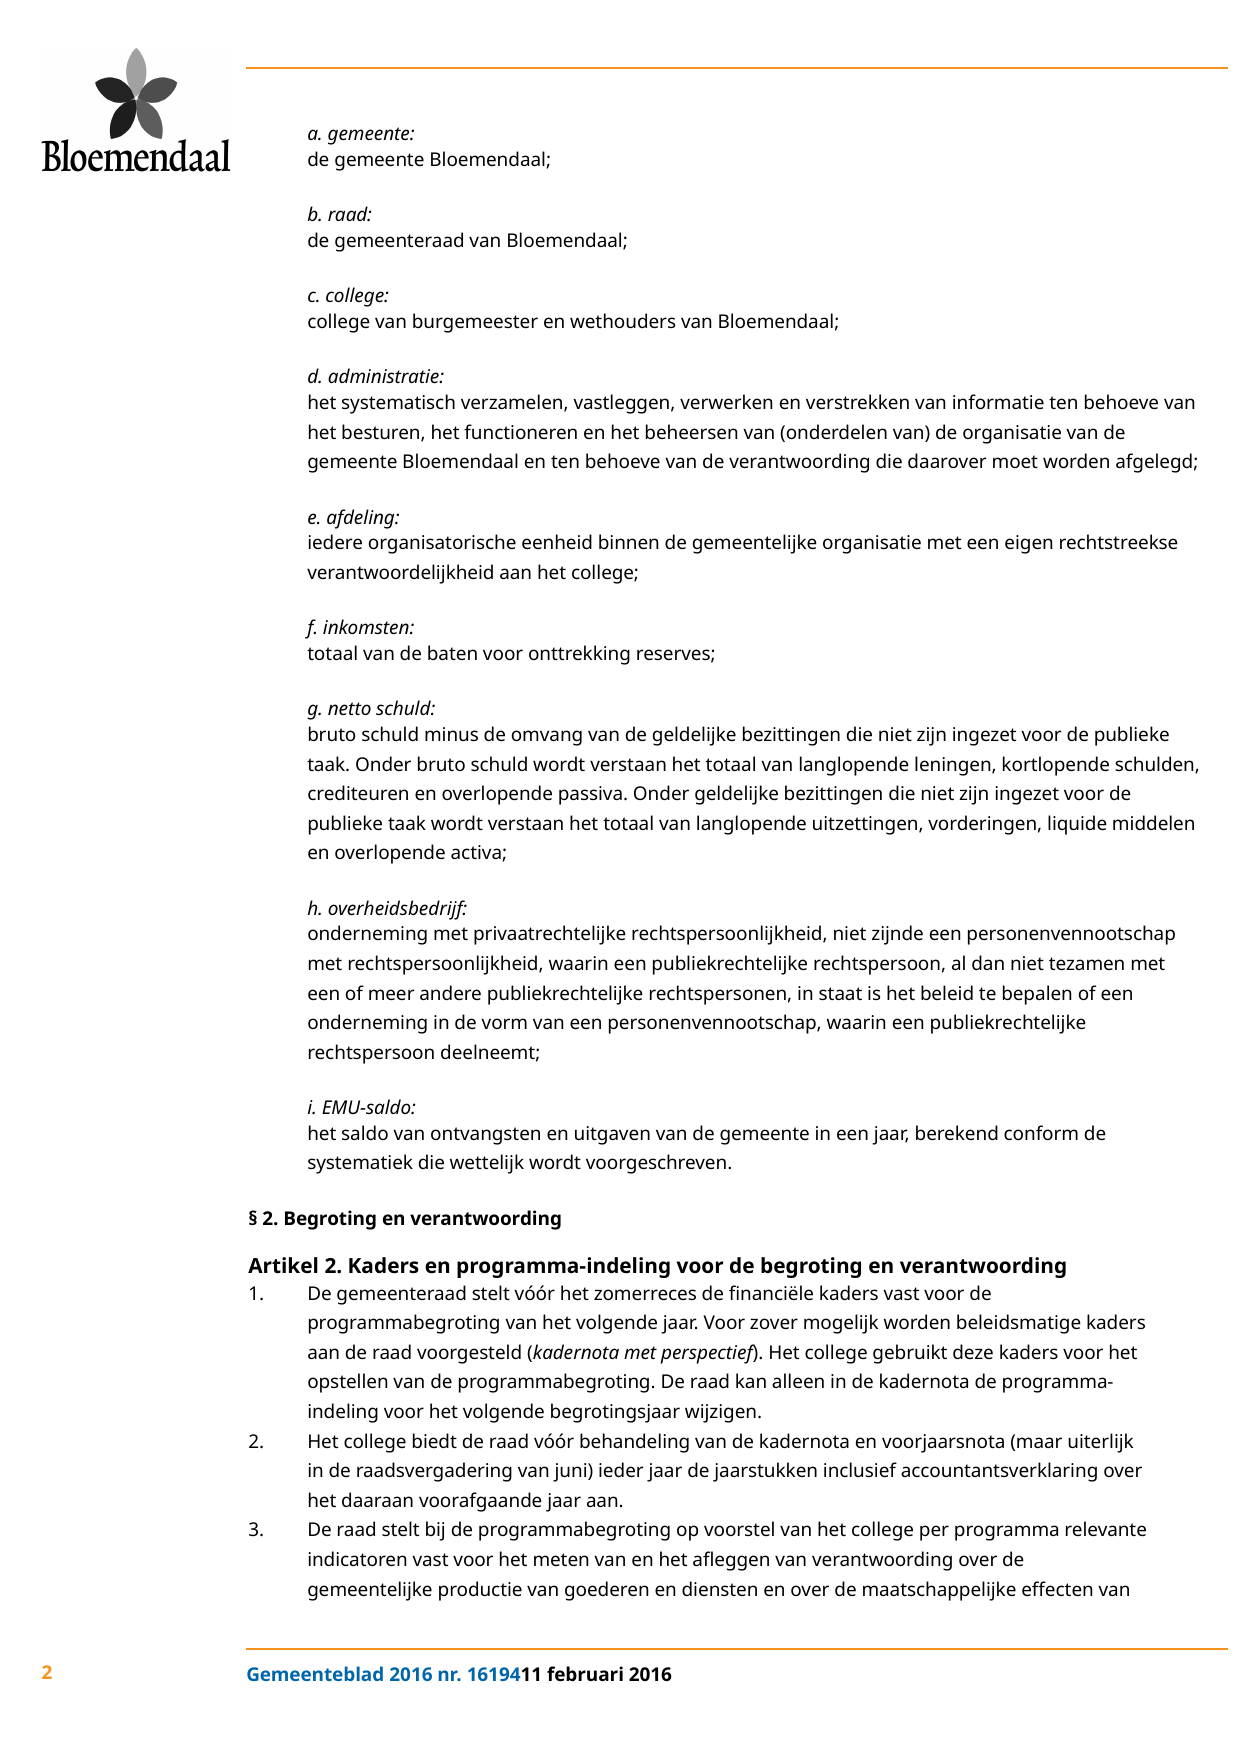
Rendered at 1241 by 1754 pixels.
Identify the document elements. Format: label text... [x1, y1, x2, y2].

list a. gemeente: [307, 121, 1201, 146]
list h. overheidsbedrijf: [307, 895, 1201, 921]
list e. afdeling: [307, 504, 1201, 529]
text Artikel 2. Kaders en programma-indeling voor de begroting en verantwoording [248, 1251, 1152, 1280]
list f. inkomsten: [307, 614, 1201, 640]
list het systematisch verzamelen, vastleggen, verwerken en verstrekken van informatie ten behoeve van het besturen, het functioneren en het beheersen van (onderdelen van) de organisatie van de gemeente Bloemendaal en ten behoeve van de verantwoording die daarover moet worden afgelegd; [307, 389, 1201, 474]
list de gemeente Bloemendaal; [307, 146, 1201, 172]
list Het college biedt de raad vóór behandeling van de kadernota en voorjaarsnota (maar uiterlijk in de raadsvergadering van juni) ieder jaar de jaarstukken inclusief accountantsverklaring over het daaraan voorafgaande jaar aan. [248, 1428, 1152, 1513]
list De raad stelt bij de programmabegroting op voorstel van het college per programma relevante indicatoren vast voor het meten van en het afleggen van verantwoording over de gemeentelijke productie van goederen en diensten en over de maatschappelijke effecten van [248, 1517, 1152, 1601]
list het saldo van ontvangsten en uitgaven van de gemeente in een jaar, berekend conform de systematiek die wettelijk wordt voorgeschreven. [307, 1120, 1201, 1175]
list college van burgemeester en wethouders van Bloemendaal; [307, 308, 1201, 334]
list iedere organisatorische eenheid binnen de gemeentelijke organisatie met een eigen rechtstreekse verantwoordelijkheid aan het college; [307, 529, 1201, 585]
list i. EMU-saldo: [307, 1094, 1201, 1120]
list c. college: [307, 283, 1201, 308]
list g. netto schuld: [307, 696, 1201, 721]
text § 2. Begroting en verantwoording [248, 1205, 1152, 1231]
list totaal van de baten voor onttrekking reserves; [307, 640, 1201, 666]
list de gemeenteraad van Bloemendaal; [307, 227, 1201, 253]
list b. raad: [307, 202, 1201, 227]
list d. administratie: [307, 364, 1201, 389]
list bruto schuld minus de omvang van de geldelijke bezittingen die niet zijn ingezet voor de publieke taak. Onder bruto schuld wordt verstaan het totaal van langlopende leningen, kortlopende schulden, crediteuren en overlopende passiva. Onder geldelijke bezittingen die niet zijn ingezet voor de publieke taak wordt verstaan het totaal van langlopende uitzettingen, vorderingen, liquide middelen en overlopende activa; [307, 721, 1201, 865]
list De gemeenteraad stelt vóór het zomerreces de financiële kaders vast voor de programmabegroting van het volgende jaar. Voor zover mogelijk worden beleidsmatige kaders aan de raad voorgesteld (kadernota met perspectief). Het college gebruikt deze kaders voor het opstellen van de programmabegroting. De raad kan alleen in de kadernota de programma-indeling voor het volgende begrotingsjaar wijzigen. [248, 1280, 1152, 1424]
picture [41, 47, 231, 172]
list onderneming met privaatrechtelijke rechtspersoonlijkheid, niet zijnde een personenvennootschap met rechtspersoonlijkheid, waarin een publiekrechtelijke rechtspersoon, al dan niet tezamen met een of meer andere publiekrechtelijke rechtspersonen, in staat is het beleid te bepalen of een onderneming in de vorm van een personenvennootschap, waarin een publiekrechtelijke rechtspersoon deelneemt; [307, 921, 1201, 1065]
